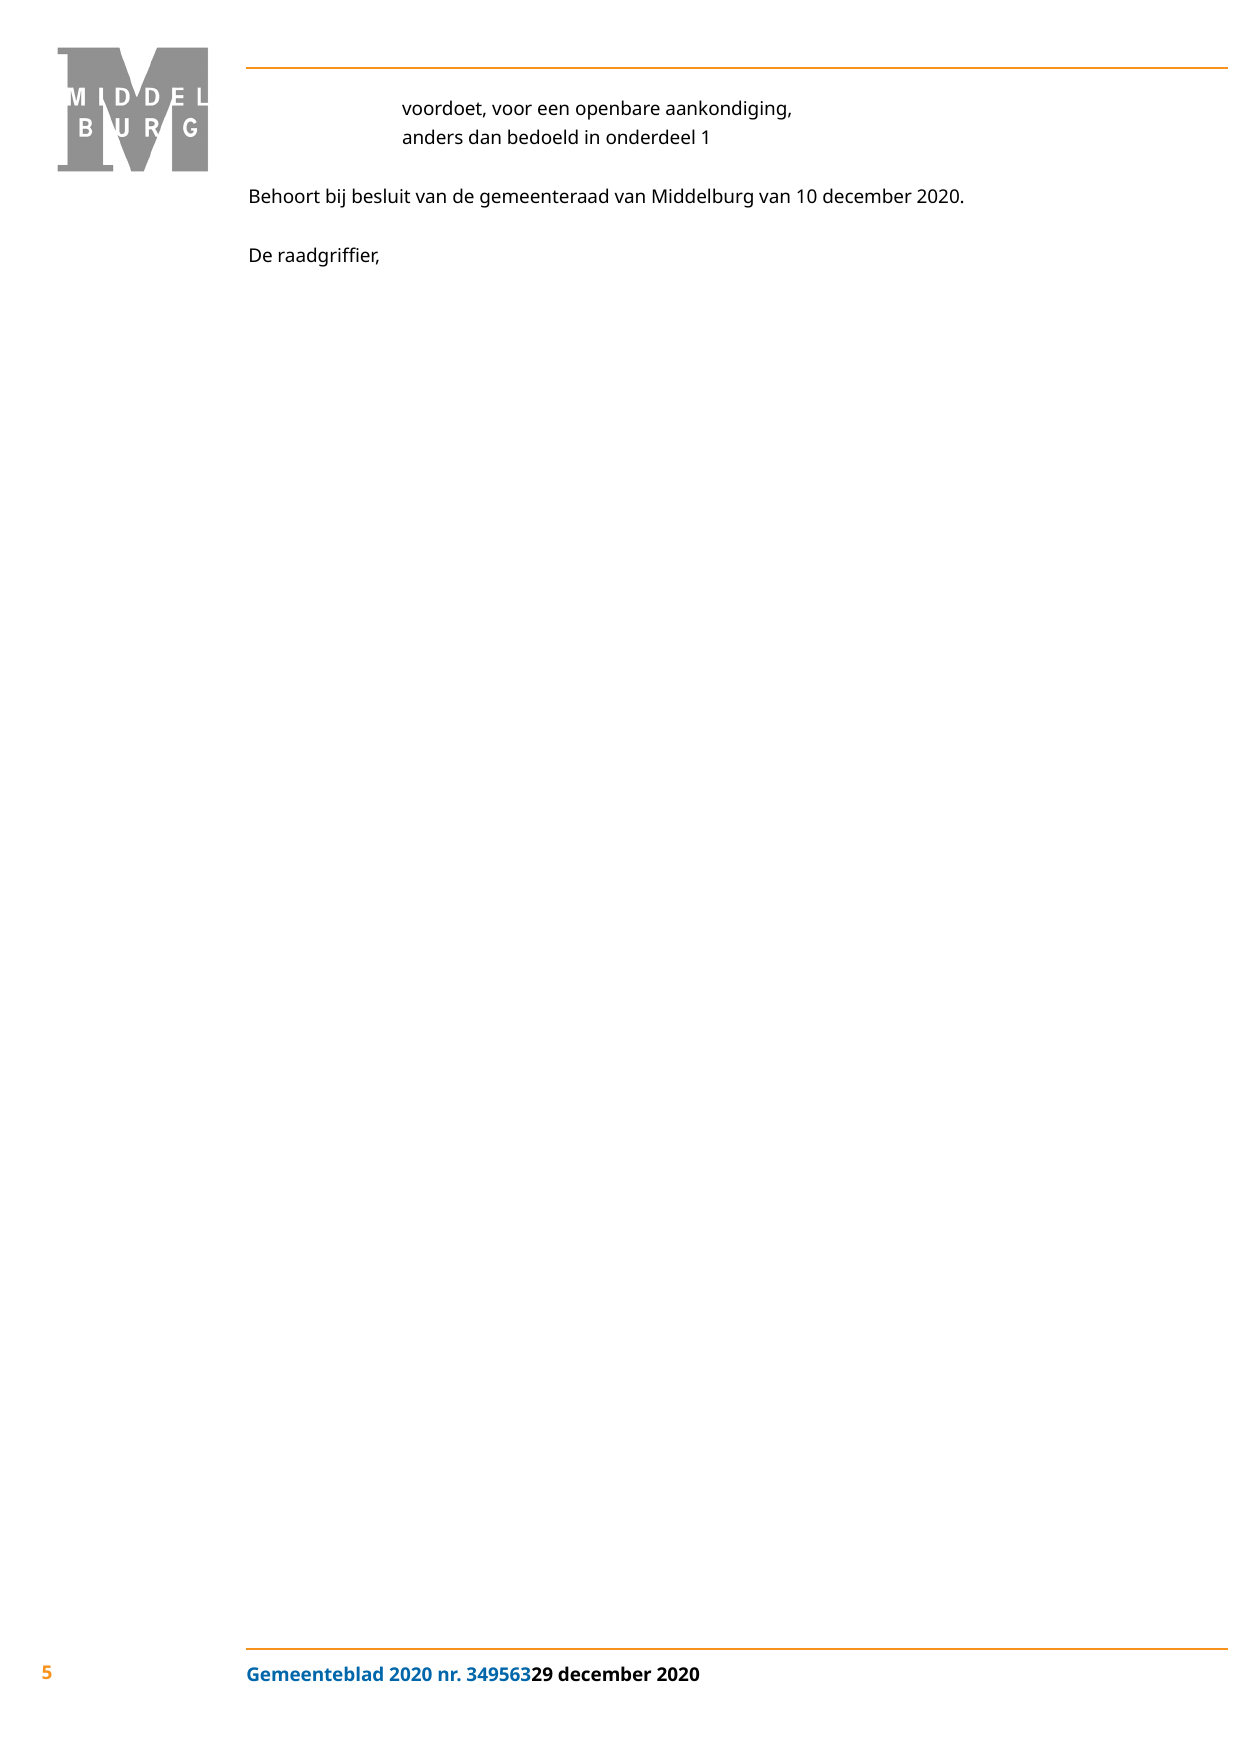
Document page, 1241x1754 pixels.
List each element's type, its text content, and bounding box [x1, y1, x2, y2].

table_cell [844, 95, 998, 150]
picture [41, 47, 231, 172]
table_cell voordoet, voor een openbare aankondiging, anders dan bedoeld in onderdeel 1 [402, 95, 844, 150]
table_cell [998, 95, 1152, 150]
text Behoort bij besluit van de gemeenteraad van Middelburg van 10 december 2020. [248, 183, 1152, 209]
text De raadgriffier, [248, 242, 1152, 268]
table_cell [248, 95, 402, 150]
